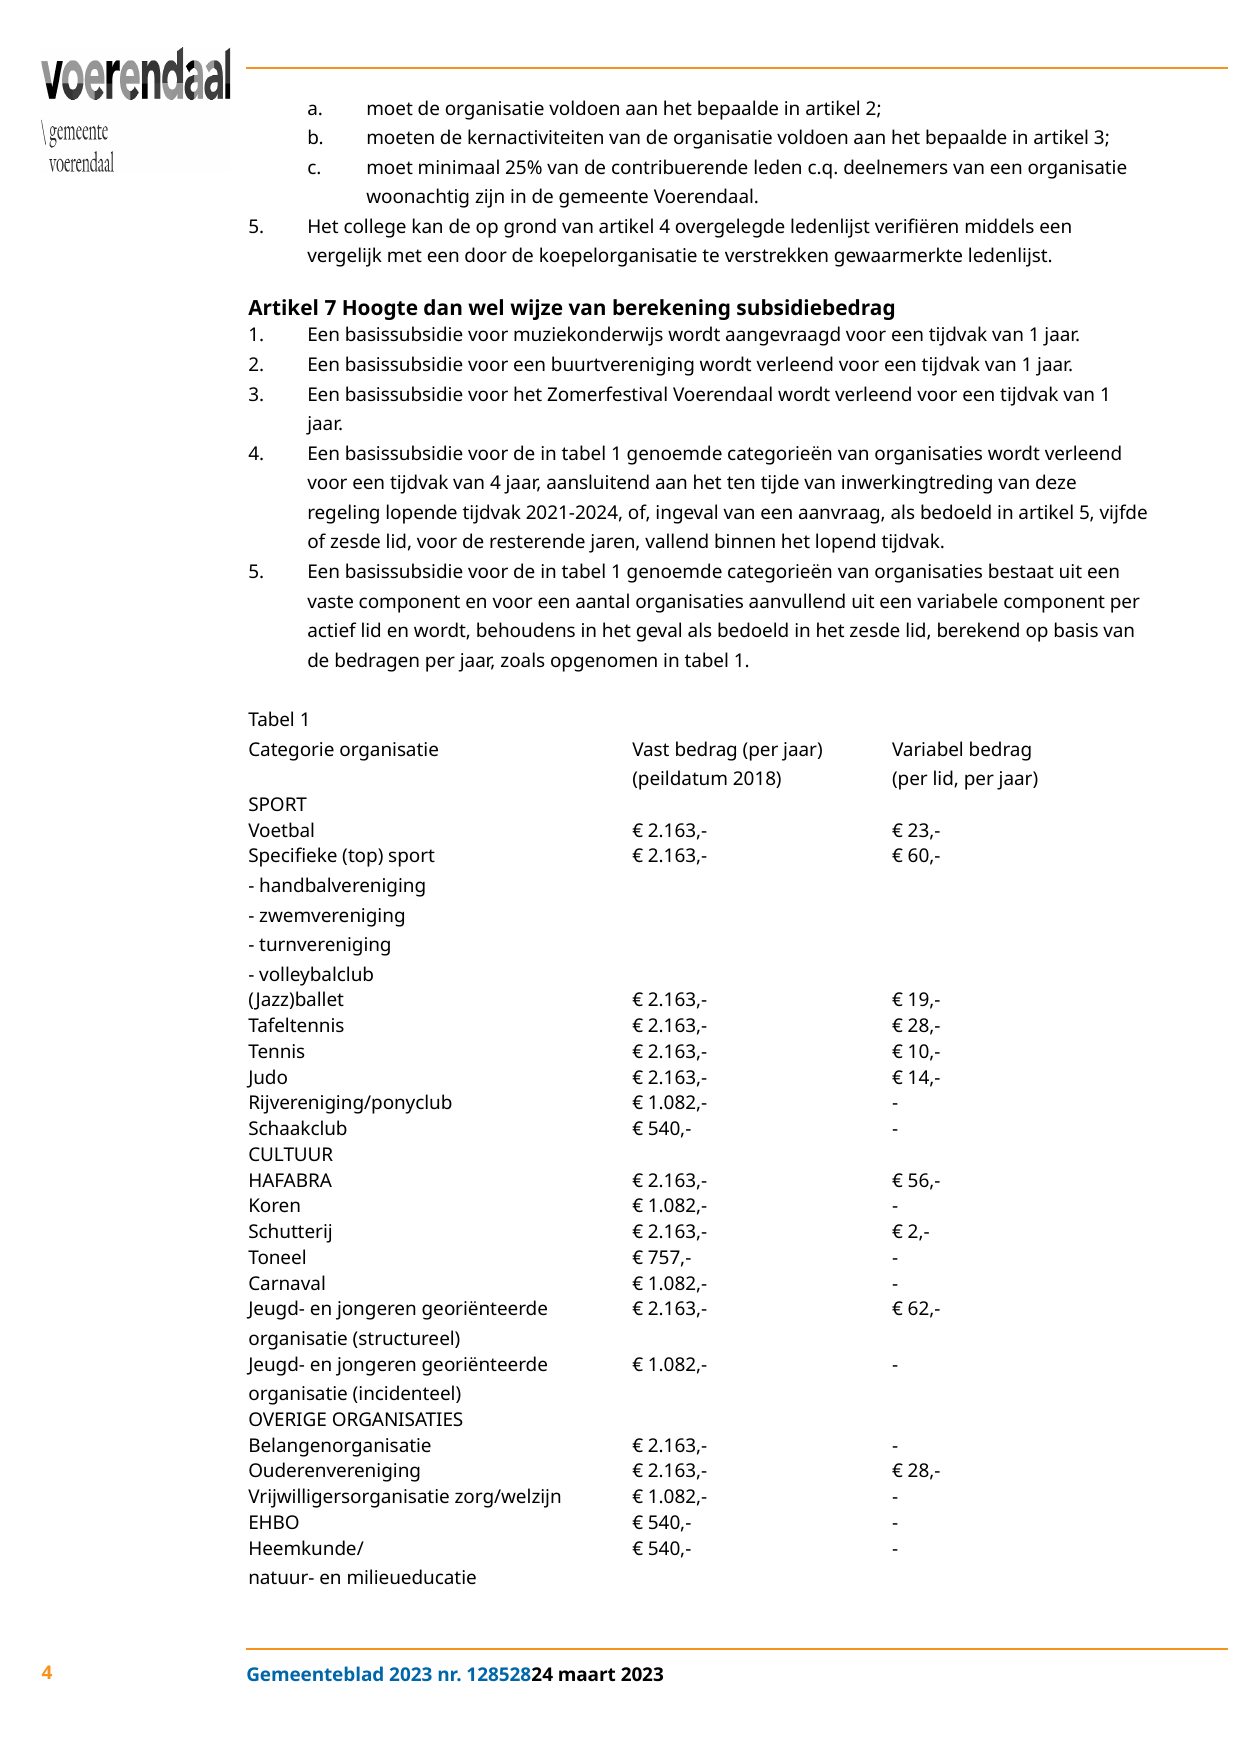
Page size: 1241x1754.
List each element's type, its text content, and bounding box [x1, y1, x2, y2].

table_cell Judo [248, 1064, 632, 1089]
list Een basissubsidie voor de in tabel 1 genoemde categorieën van organisaties wordt verleend voor een tijdvak van 4 jaar, aansluitend aan het ten tijde van inwerkingtreding van deze regeling lopende tijdvak 2021-2024, of, ingeval van een aanvraag, als bedoeld in artikel 5, vijfde of zesde lid, voor de resterende jaren, vallend binnen het lopend tijdvak. [248, 440, 1152, 554]
table_cell € 1.082,- [632, 1193, 892, 1218]
table_cell - [892, 1270, 1152, 1295]
table_cell Jeugd- en jongeren georiënteerde organisatie (incidenteel) [248, 1351, 632, 1406]
table_cell € 19,- [892, 987, 1152, 1012]
table_cell € 2.163,- [632, 1432, 892, 1457]
table_cell € 1.082,- [632, 1351, 892, 1406]
table_cell € 62,- [892, 1295, 1152, 1351]
table_cell OVERIGE ORGANISATIES [248, 1406, 1152, 1432]
table_cell - [892, 1193, 1152, 1218]
table_cell € 1.082,- [632, 1270, 892, 1295]
table_cell € 14,- [892, 1064, 1152, 1089]
table_cell Vrijwilligersorganisatie zorg/welzijn [248, 1483, 632, 1509]
table_header Variabel bedrag (per lid, per jaar) [892, 736, 1152, 791]
table_cell - [892, 1535, 1152, 1590]
table_cell - [892, 1090, 1152, 1115]
table_cell € 28,- [892, 1458, 1152, 1483]
table_cell Ouderenvereniging [248, 1458, 632, 1483]
table_cell Toneel [248, 1244, 632, 1270]
text Artikel 7 Hoogte dan wel wijze van berekening subsidiebedrag [248, 293, 1152, 322]
table_cell € 23,- [892, 817, 1152, 843]
table_cell € 540,- [632, 1535, 892, 1590]
table_cell Heemkunde/ natuur- en milieueducatie [248, 1535, 632, 1590]
table_cell € 2.163,- [632, 1295, 892, 1351]
table_cell € 56,- [892, 1167, 1152, 1192]
table_cell € 2.163,- [632, 1013, 892, 1038]
table_cell Specifieke (top) sport - handbalvereniging - zwemvereniging - turnvereniging - volleybalclub [248, 843, 632, 987]
list Een basissubsidie voor de in tabel 1 genoemde categorieën van organisaties bestaat uit een vaste component en voor een aantal organisaties aanvullend uit een variabele component per actief lid en wordt, behoudens in het geval als bedoeld in het zesde lid, berekend op basis van de bedragen per jaar, zoals opgenomen in tabel 1. [248, 558, 1152, 673]
table_cell HAFABRA [248, 1167, 632, 1192]
table_cell € 2.163,- [632, 1064, 892, 1089]
table_cell Tennis [248, 1038, 632, 1064]
table_cell - [892, 1509, 1152, 1535]
table_cell Belangenorganisatie [248, 1432, 632, 1457]
list Een basissubsidie voor het Zomerfestival Voerendaal wordt verleend voor een tijdvak van 1 jaar. [248, 381, 1152, 436]
table_cell € 60,- [892, 843, 1152, 987]
list moet minimaal 25% van de contribuerende leden c.q. deelnemers van een organisatie woonachtig zijn in de gemeente Voerendaal. [307, 154, 1152, 209]
picture [41, 47, 231, 172]
table_cell € 2.163,- [632, 1458, 892, 1483]
table_cell € 2.163,- [632, 817, 892, 843]
table_cell Voetbal [248, 817, 632, 843]
table_cell CULTUUR [248, 1141, 1152, 1167]
table_cell (Jazz)ballet [248, 987, 632, 1012]
table_cell € 28,- [892, 1013, 1152, 1038]
table_cell € 2.163,- [632, 1218, 892, 1244]
table_cell - [892, 1483, 1152, 1509]
list Het college kan de op grond van artikel 4 overgelegde ledenlijst verifiëren middels een vergelijk met een door de koepelorganisatie te verstrekken gewaarmerkte ledenlijst. [248, 213, 1152, 268]
list moet de organisatie voldoen aan het bepaalde in artikel 2; [307, 95, 1152, 121]
table_cell Tafeltennis [248, 1013, 632, 1038]
text Tabel 1 [248, 706, 1152, 732]
table_cell € 2.163,- [632, 1038, 892, 1064]
list moeten de kernactiviteiten van de organisatie voldoen aan het bepaalde in artikel 3; [307, 124, 1152, 150]
table_cell € 757,- [632, 1244, 892, 1270]
table_cell € 1.082,- [632, 1483, 892, 1509]
table_header Vast bedrag (per jaar) (peildatum 2018) [632, 736, 892, 791]
table_cell Carnaval [248, 1270, 632, 1295]
table_cell € 1.082,- [632, 1090, 892, 1115]
table_cell Schutterij [248, 1218, 632, 1244]
table_cell - [892, 1432, 1152, 1457]
table_cell Jeugd- en jongeren georiënteerde organisatie (structureel) [248, 1295, 632, 1351]
list Een basissubsidie voor muziekonderwijs wordt aangevraagd voor een tijdvak van 1 jaar. [248, 322, 1152, 347]
table_cell Schaakclub [248, 1115, 632, 1141]
table_cell € 2.163,- [632, 1167, 892, 1192]
table_cell € 10,- [892, 1038, 1152, 1064]
table_cell € 2.163,- [632, 987, 892, 1012]
table_cell Rijvereniging/ponyclub [248, 1090, 632, 1115]
table_cell Koren [248, 1193, 632, 1218]
table_cell € 540,- [632, 1509, 892, 1535]
table_cell - [892, 1115, 1152, 1141]
table_cell € 540,- [632, 1115, 892, 1141]
table_cell SPORT [248, 791, 1152, 817]
table_cell - [892, 1351, 1152, 1406]
table_cell - [892, 1244, 1152, 1270]
table_header Categorie organisatie [248, 736, 632, 791]
table_cell € 2,- [892, 1218, 1152, 1244]
list Een basissubsidie voor een buurtvereniging wordt verleend voor een tijdvak van 1 jaar. [248, 351, 1152, 377]
table_cell EHBO [248, 1509, 632, 1535]
table_cell € 2.163,- [632, 843, 892, 987]
